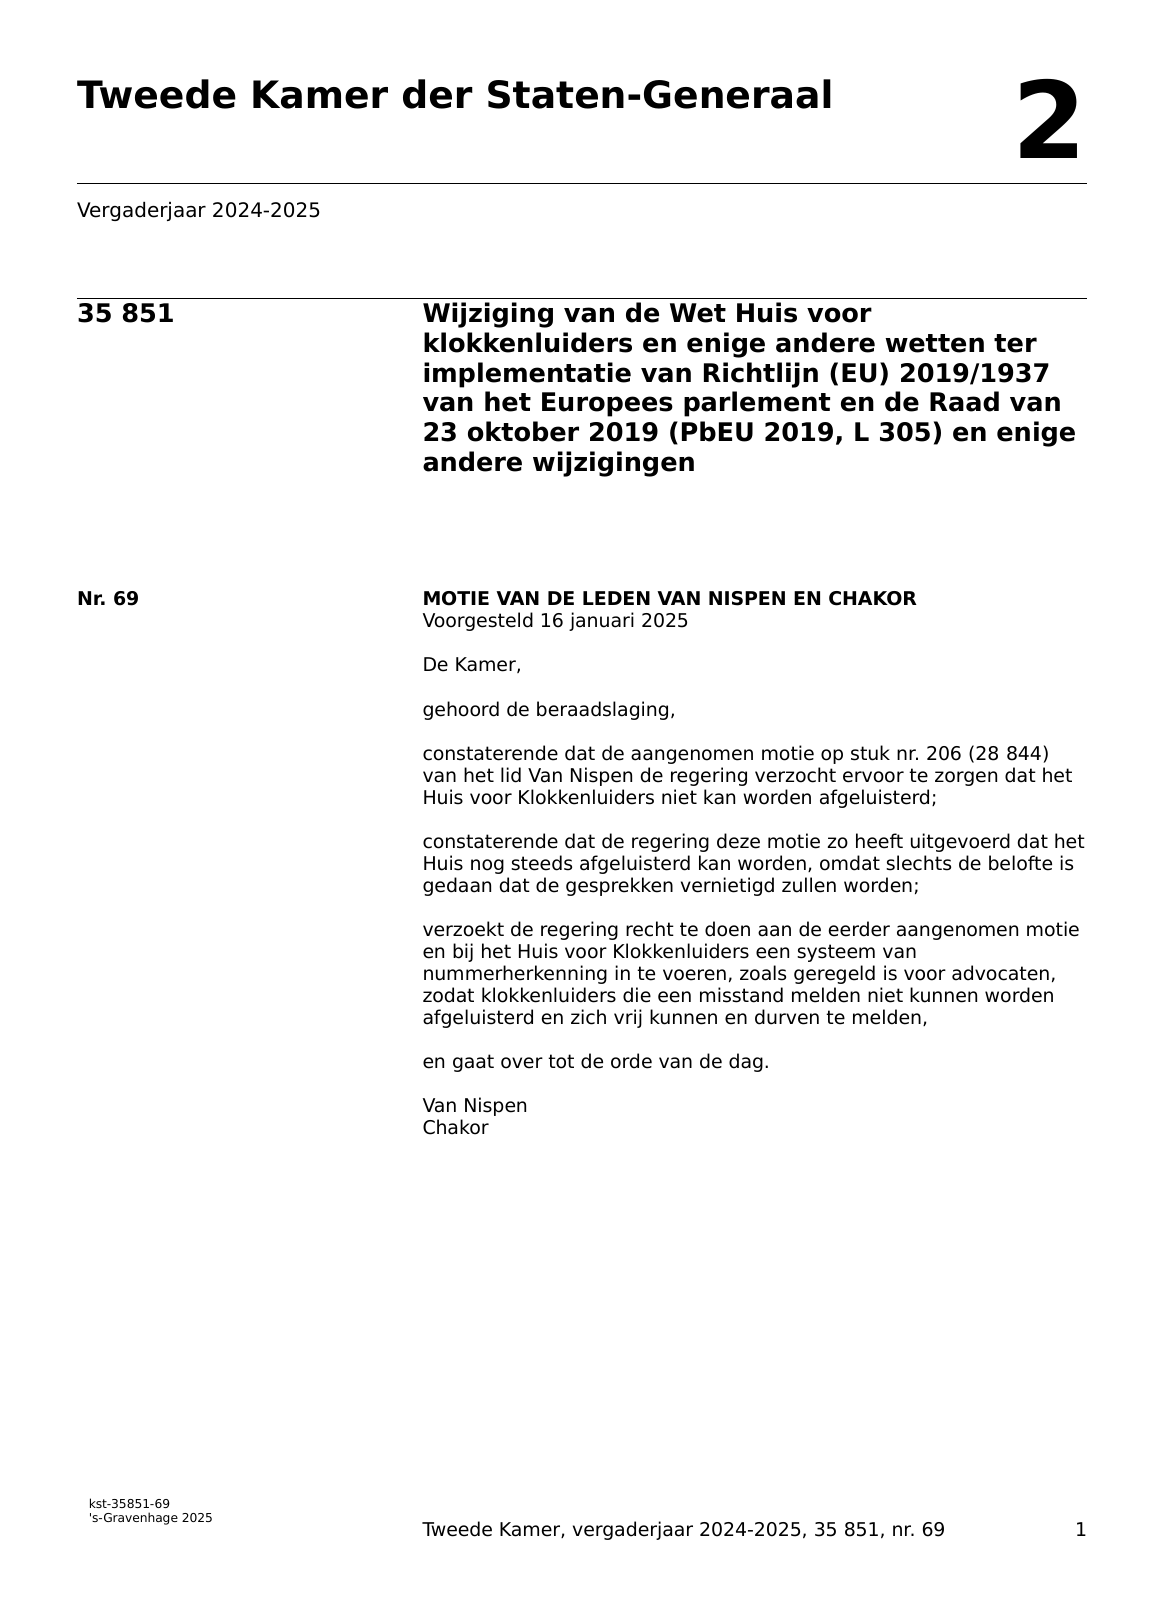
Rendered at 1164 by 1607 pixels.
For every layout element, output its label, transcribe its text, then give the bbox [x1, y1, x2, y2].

table_cell Vergaderjaar 2024-2025 [77, 184, 1087, 298]
table_header Tweede Kamer der Staten-Generaal [77, 59, 886, 183]
text constaterende dat de regering deze motie zo heeft uitgevoerd dat het Huis nog steeds afgeluisterd kan worden, omdat slechts de belofte is gedaan dat de gesprekken vernietigd zullen worden; [422, 831, 1087, 897]
text en gaat over tot de orde van de dag. [422, 1051, 1087, 1073]
text constaterende dat de aangenomen motie op stuk nr. 206 (28 844) van het lid Van Nispen de regering verzocht ervoor te zorgen dat het Huis voor Klokkenluiders niet kan worden afgeluisterd; [422, 743, 1087, 808]
table_header 2 [886, 59, 1087, 183]
text Chakor [422, 1117, 1087, 1139]
subtitle Nr. 69 MOTIE VAN DE LEDEN VAN NISPEN EN CHAKOR [77, 588, 1087, 610]
text De Kamer, [422, 654, 1087, 676]
text kst-35851-69 [88, 1497, 323, 1511]
text verzoekt de regering recht te doen aan de eerder aangenomen motie en bij het Huis voor Klokkenluiders een systeem van nummerherkenning in te voeren, zoals geregeld is voor advocaten, zodat klokkenluiders die een misstand melden niet kunnen worden afgeluisterd en zich vrij kunnen en durven te melden, [422, 919, 1087, 1029]
subtitle 35 851 Wijziging van de Wet Huis voor klokkenluiders en enige andere wetten ter implementatie van Richtlijn (EU) 2019/1937 van het Europees parlement en de Raad van 23 oktober 2019 (PbEU 2019, L 305) en enige andere wijzigingen [77, 299, 1087, 477]
text gehoord de beraadslaging, [422, 698, 1087, 720]
text Van Nispen [422, 1095, 1087, 1117]
text 's-Gravenhage 2025 [88, 1511, 323, 1525]
text Voorgesteld 16 januari 2025 [422, 610, 1087, 632]
